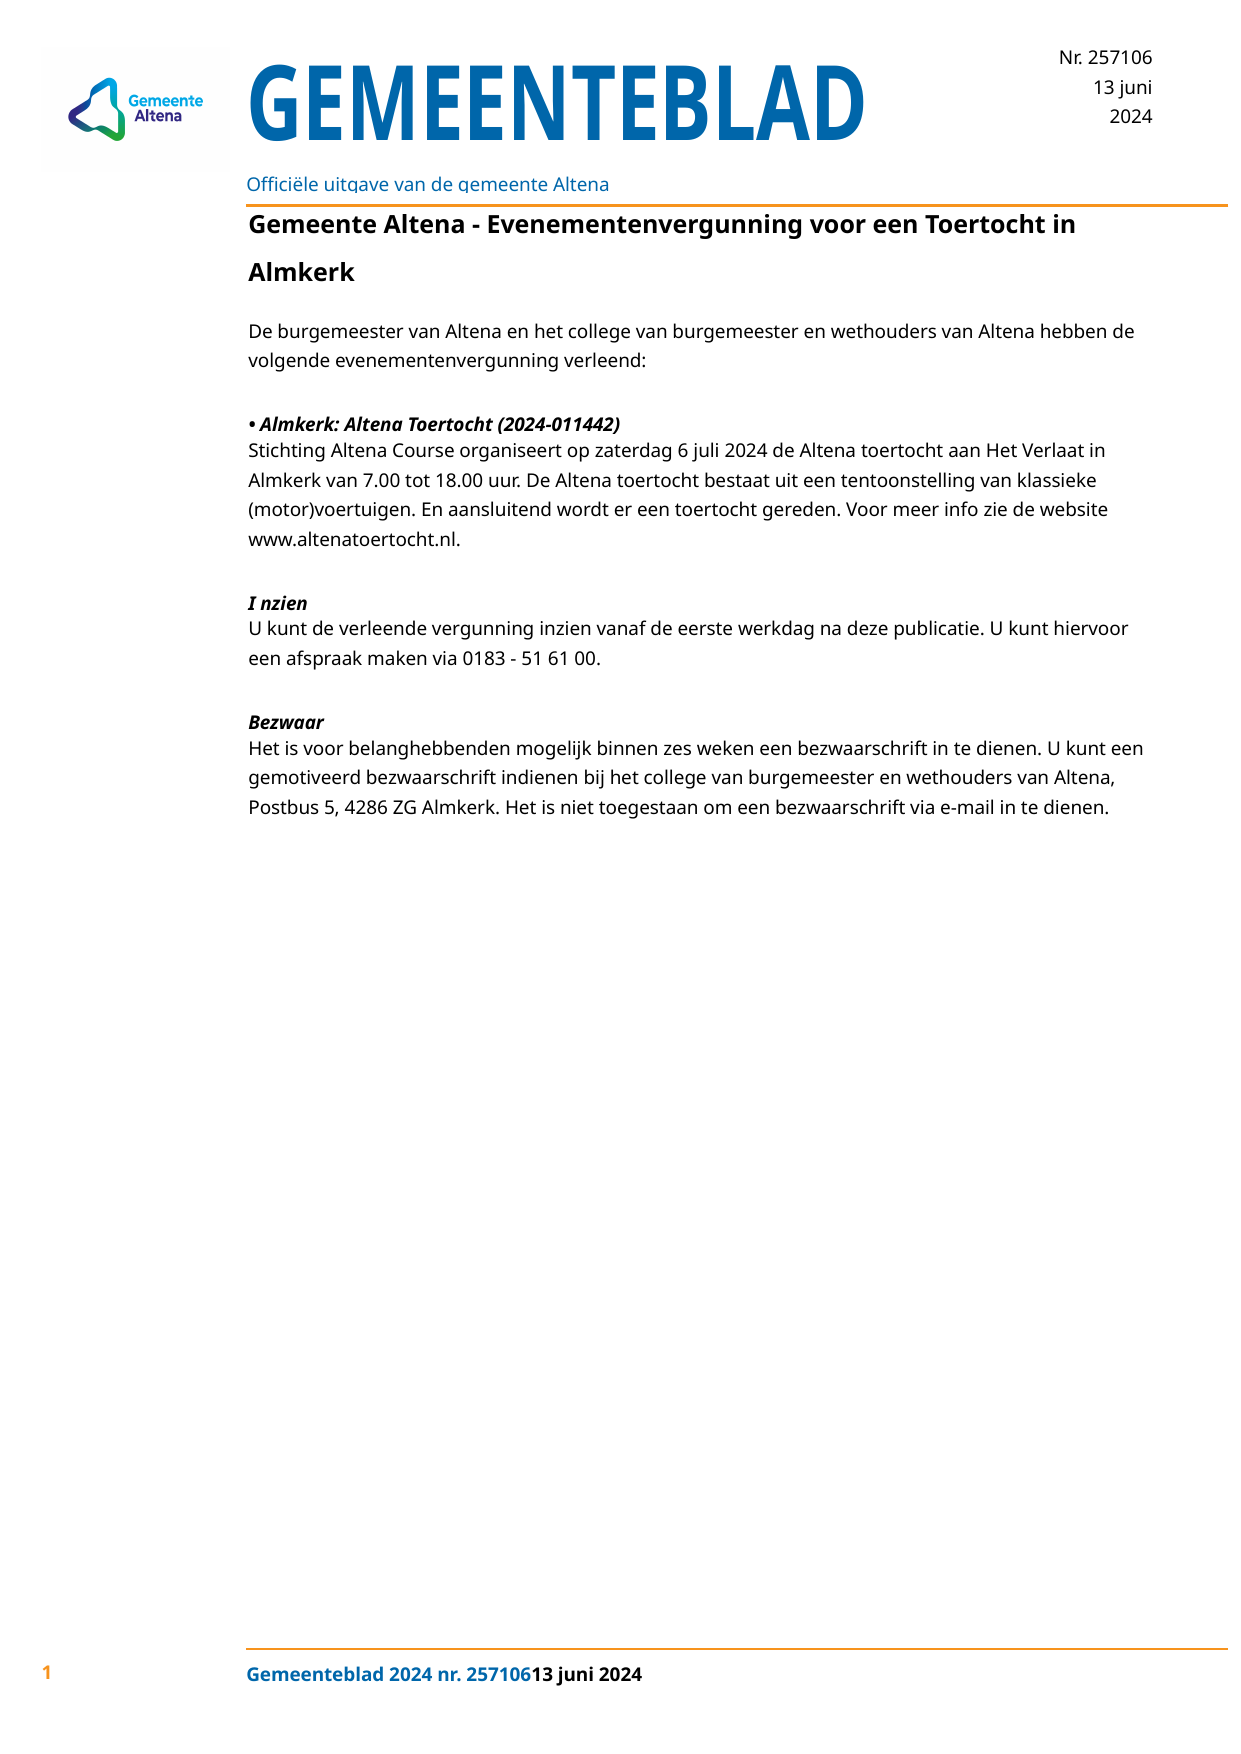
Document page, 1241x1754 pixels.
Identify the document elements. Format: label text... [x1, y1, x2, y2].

text • Almkerk: Altena Toertocht (2024-011442) [248, 411, 1152, 437]
text I nzien [248, 590, 1152, 616]
text Gemeente Altena - Evenementenvergunning voor een Toertocht in Almkerk [248, 207, 1152, 288]
text Stichting Altena Course organiseert op zaterdag 6 juli 2024 de Altena toertocht aan Het Verlaat in Almkerk van 7.00 tot 18.00 uur. De Altena toertocht bestaat uit een tentoonstelling van klassieke (motor)voertuigen. En aansluitend wordt er een toertocht gereden. Voor meer info zie de website www.altenatoertocht.nl. [248, 437, 1152, 552]
text Bezwaar [248, 709, 1152, 735]
text Het is voor belanghebbenden mogelijk binnen zes weken een bezwaarschrift in te dienen. U kunt een gemotiveerd bezwaarschrift indienen bij het college van burgemeester en wethouders van Altena, Postbus 5, 4286 ZG Almkerk. Het is niet toegestaan om een bezwaarschrift via e-mail in te dienen. [248, 735, 1152, 820]
text De burgemeester van Altena en het college van burgemeester en wethouders van Altena hebben de volgende evenementenvergunning verleend: [248, 318, 1152, 373]
picture [41, 47, 231, 172]
text U kunt de verleende vergunning inzien vanaf de eerste werkdag na deze publicatie. U kunt hiervoor een afspraak maken via 0183 - 51 61 00. [248, 616, 1152, 671]
